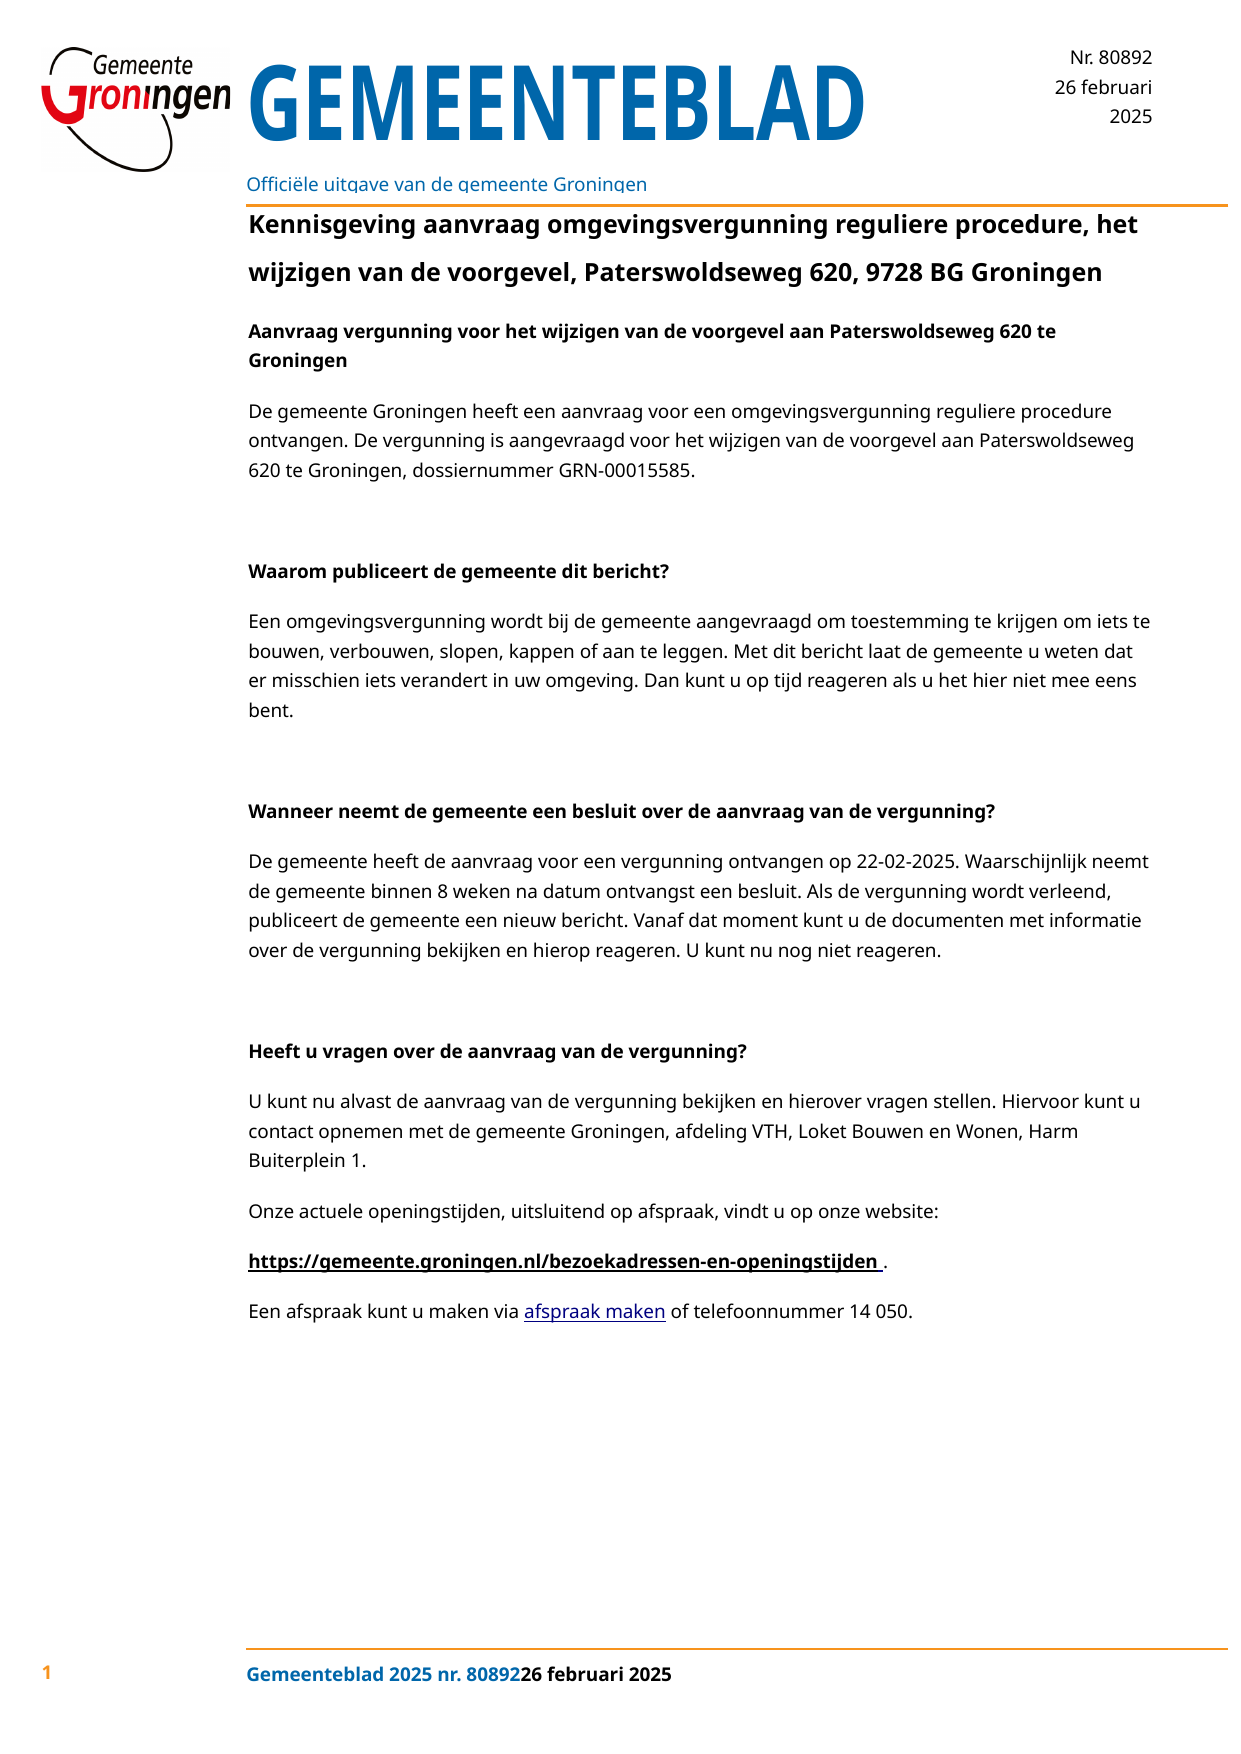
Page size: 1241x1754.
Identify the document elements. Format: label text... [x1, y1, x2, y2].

text De gemeente heeft de aanvraag voor een vergunning ontvangen op 22-02-2025. Waarschijnlijk neemt de gemeente binnen 8 weken na datum ontvangst een besluit. Als de vergunning wordt verleend, publiceert de gemeente een nieuw bericht. Vanaf dat moment kunt u de documenten met informatie over de vergunning bekijken en hierop reageren. U kunt nu nog niet reageren. [248, 848, 1152, 963]
text U kunt nu alvast de aanvraag van de vergunning bekijken en hierover vragen stellen. Hiervoor kunt u contact opnemen met de gemeente Groningen, afdeling VTH, Loket Bouwen en Wonen, Harm Buiterplein 1. [248, 1088, 1152, 1173]
text Een omgevingsvergunning wordt bij de gemeente aangevraagd om toestemming te krijgen om iets te bouwen, verbouwen, slopen, kappen of aan te leggen. Met dit bericht laat de gemeente u weten dat er misschien iets verandert in uw omgeving. Dan kunt u op tijd reageren als u het hier niet mee eens bent. [248, 608, 1152, 723]
text https://gemeente.groningen.nl/bezoekadressen-en-openingstijden . [248, 1248, 1152, 1274]
text Onze actuele openingstijden, uitsluitend op afspraak, vindt u op onze website: [248, 1198, 1152, 1224]
text Een afspraak kunt u maken via afspraak maken of telefoonnummer 14 050. [248, 1299, 1152, 1324]
picture [41, 47, 231, 172]
text Aanvraag vergunning voor het wijzigen van de voorgevel aan Paterswoldseweg 620 te Groningen [248, 318, 1152, 373]
text Kennisgeving aanvraag omgevingsvergunning reguliere procedure, het wijzigen van de voorgevel, Paterswoldseweg 620, 9728 BG Groningen [248, 207, 1152, 288]
text Wanneer neemt de gemeente een besluit over de aanvraag van de vergunning? [248, 798, 1152, 824]
text De gemeente Groningen heeft een aanvraag voor een omgevingsvergunning reguliere procedure ontvangen. De vergunning is aangevraagd voor het wijzigen van de voorgevel aan Paterswoldseweg 620 te Groningen, dossiernummer GRN-00015585. [248, 398, 1152, 483]
text Heeft u vragen over de aanvraag van de vergunning? [248, 1038, 1152, 1064]
text Waarom publiceert de gemeente dit bericht? [248, 558, 1152, 584]
